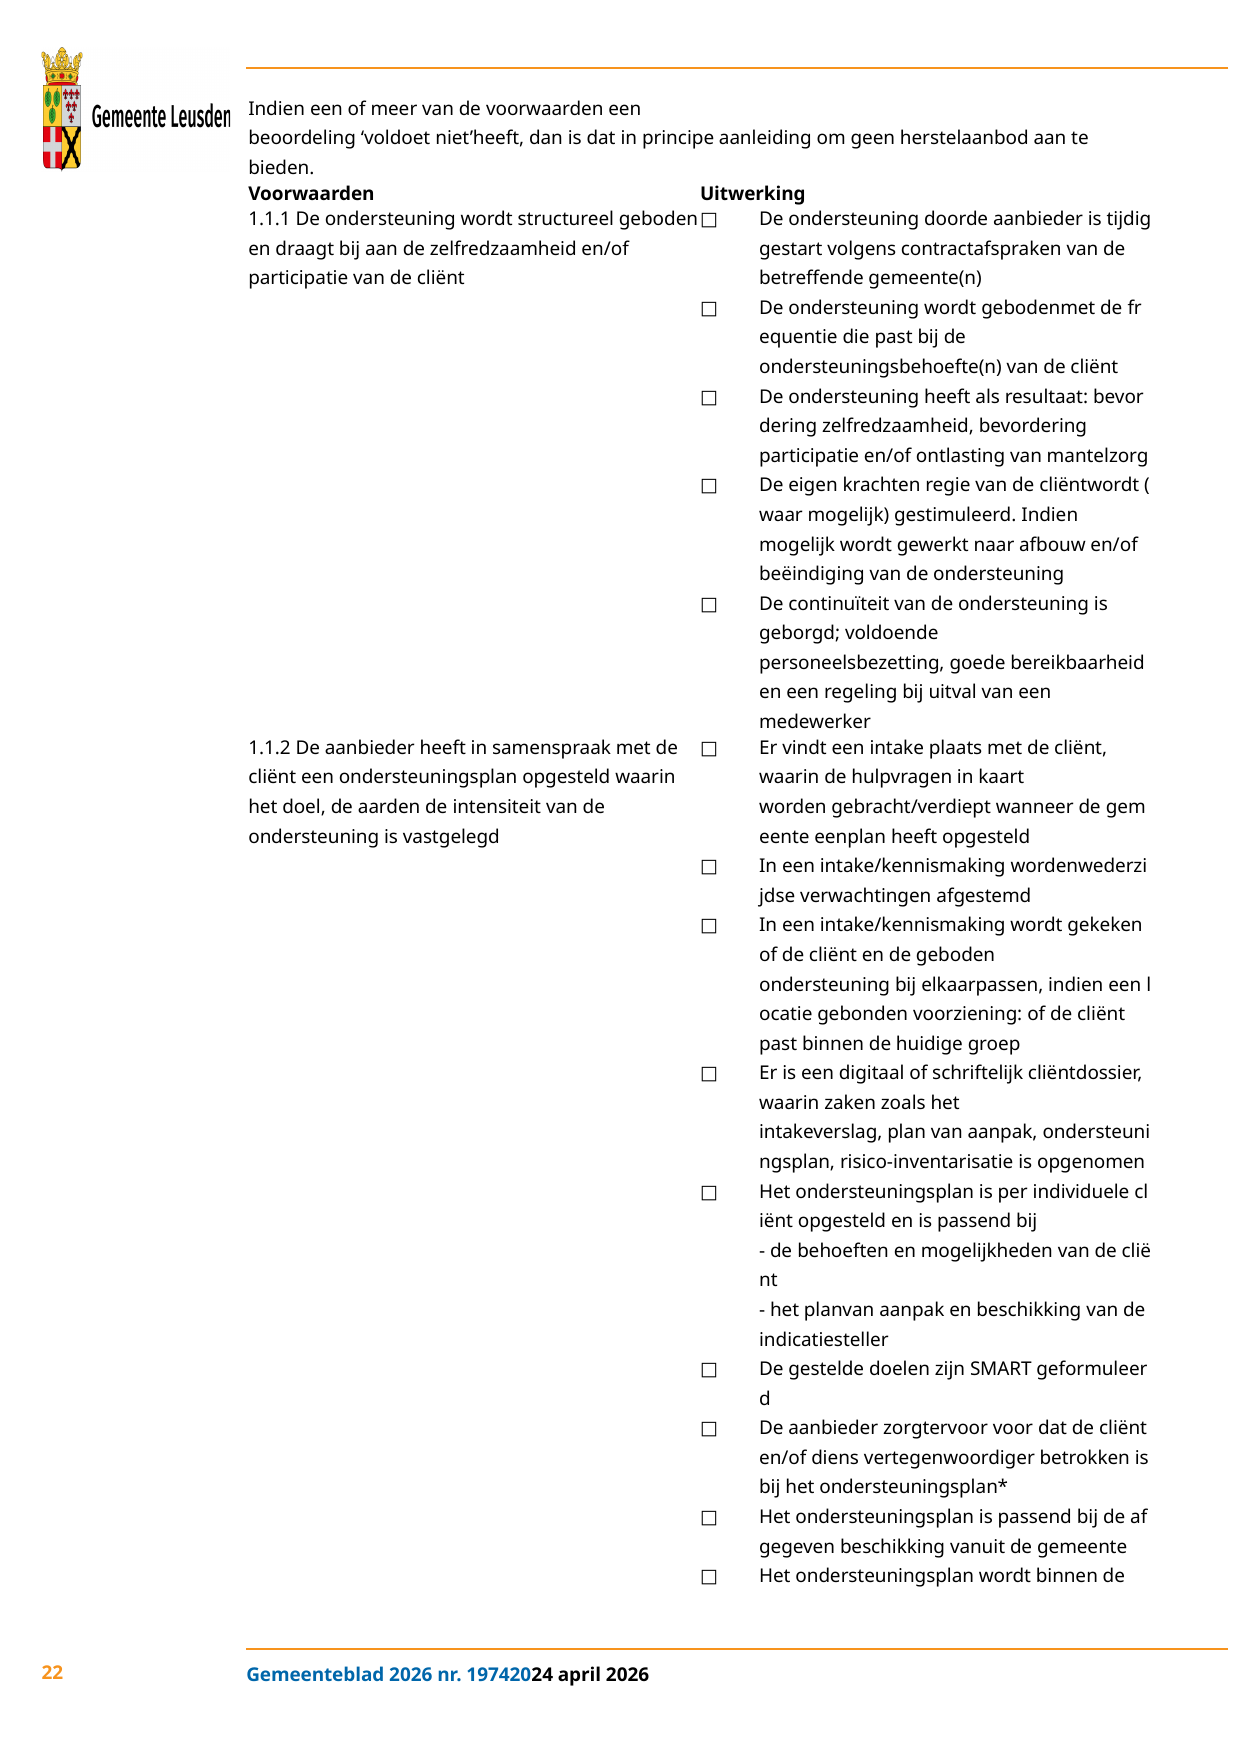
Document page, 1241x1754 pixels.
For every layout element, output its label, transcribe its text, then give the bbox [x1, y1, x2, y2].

table_cell Er vindt een intake plaats met de cliënt, waarin de hulpvragen in kaart worden gebracht/verdiept wanneer de gemeente eenplan heeft opgesteld In een intake/kennismaking wordenwederzijdse verwachtingen afgestemd In een intake/kennismaking wordt gekeken of de cliënt en de geboden ondersteuning bij elkaarpassen, indien een locatie gebonden voorziening: of de cliënt past binnen de huidige groep Er is een digitaal of schriftelijk cliëntdossier, waarin zaken zoals het intakeverslag, plan van aanpak, ondersteuningsplan, risico-inventarisatie is opgenomen Het ondersteuningsplan is per individuele cliënt opgesteld en is passend bij - de behoeften en mogelijkheden van de cliënt - het planvan aanpak en beschikking van de indicatiesteller De gestelde doelen zijn SMART geformuleerd De aanbieder zorgtervoor voor dat de cliënten/of diens vertegenwoordiger betrokken is bij het ondersteuningsplan* Het ondersteuningsplan is passend bij de afgegeven beschikking vanuit de gemeente Het ondersteuningsplan wordt binnen de [700, 734, 1152, 1588]
table_cell 1.1.1 De ondersteuning wordt structureel geboden en draagt bij aan de zelfredzaamheid en/of participatie van de cliënt [248, 205, 700, 734]
picture [41, 47, 231, 172]
table_cell 1.1.2 De aanbieder heeft in samenspraak met de cliënt een ondersteuningsplan opgesteld waarin het doel, de aarden de intensiteit van de ondersteuning is vastgelegd [248, 734, 700, 1588]
table_cell Indien een of meer van de voorwaarden een beoordeling ‘voldoet niet’heeft, dan is dat in principe aanleiding om geen herstelaanbod aan te bieden. [248, 95, 1152, 180]
table_cell Voorwaarden [248, 180, 700, 205]
table_cell Uitwerking [700, 180, 1152, 205]
table_cell De ondersteuning doorde aanbieder is tijdig gestart volgens contractafspraken van de betreffende gemeente(n) De ondersteuning wordt gebodenmet de frequentie die past bij de ondersteuningsbehoefte(n) van de cliënt De ondersteuning heeft als resultaat: bevordering zelfredzaamheid, bevordering participatie en/of ontlasting van mantelzorg De eigen krachten regie van de cliëntwordt (waar mogelijk) gestimuleerd. Indien mogelijk wordt gewerkt naar afbouw en/of beëindiging van de ondersteuning De continuïteit van de ondersteuning is geborgd; voldoende personeelsbezetting, goede bereikbaarheid en een regeling bij uitval van een medewerker [700, 205, 1152, 734]
